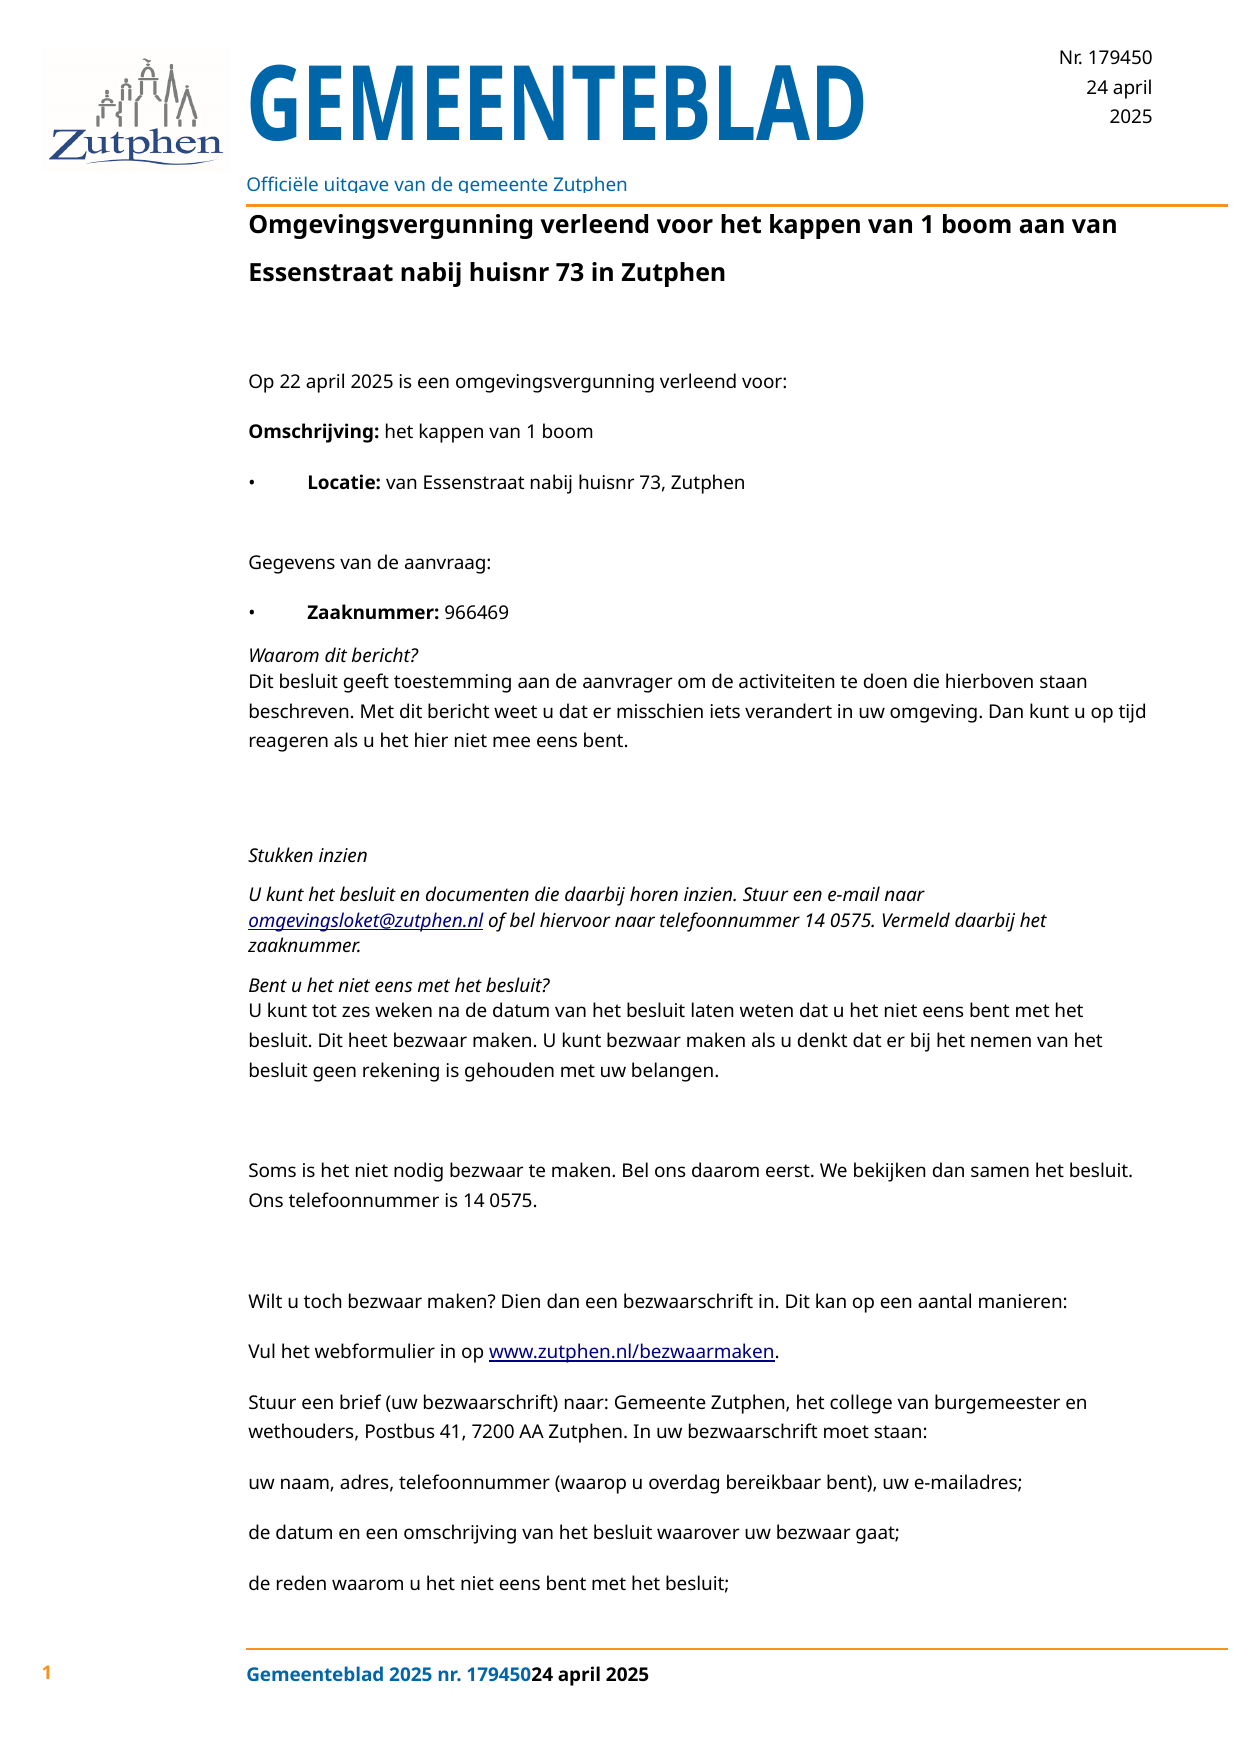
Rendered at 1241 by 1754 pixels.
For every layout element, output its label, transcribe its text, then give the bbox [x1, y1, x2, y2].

text Dit besluit geeft toestemming aan de aanvrager om de activiteiten te doen die hierboven staan beschreven. Met dit bericht weet u dat er misschien iets verandert in uw omgeving. Dan kunt u op tijd reageren als u het hier niet mee eens bent. [248, 668, 1152, 753]
text Stukken inzien [248, 842, 1152, 868]
text uw naam, adres, telefoonnummer (waarop u overdag bereikbaar bent), uw e-mailadres; [248, 1469, 1152, 1495]
text Omgevingsvergunning verleend voor het kappen van 1 boom aan van Essenstraat nabij huisnr 73 in Zutphen [248, 207, 1152, 288]
text Wilt u toch bezwaar maken? Dien dan een bezwaarschrift in. Dit kan op een aantal manieren: [248, 1288, 1152, 1314]
text Vul het webformulier in op www.zutphen.nl/bezwaarmaken. [248, 1338, 1152, 1364]
text Gegevens van de aanvraag: [248, 549, 1152, 575]
text Soms is het niet nodig bezwaar te maken. Bel ons daarom eerst. We bekijken dan samen het besluit. Ons telefoonnummer is 14 0575. [248, 1158, 1152, 1213]
text de reden waarom u het niet eens bent met het besluit; [248, 1570, 1152, 1596]
text Op 22 april 2025 is een omgevingsvergunning verleend voor: [248, 368, 1152, 394]
text Stuur een brief (uw bezwaarschrift) naar: Gemeente Zutphen, het college van burgemeester en wethouders, Postbus 41, 7200 AA Zutphen. In uw bezwaarschrift moet staan: [248, 1389, 1152, 1444]
text Bent u het niet eens met het besluit? [248, 972, 1152, 998]
text U kunt tot zes weken na de datum van het besluit laten weten dat u het niet eens bent met het besluit. Dit heet bezwaar maken. U kunt bezwaar maken als u denkt dat er bij het nemen van het besluit geen rekening is gehouden met uw belangen. [248, 998, 1152, 1083]
text de datum en een omschrijving van het besluit waarover uw bezwaar gaat; [248, 1519, 1152, 1545]
list Locatie: van Essenstraat nabij huisnr 73, Zutphen [248, 469, 1152, 495]
picture [41, 47, 231, 172]
list Zaaknummer: 966469 [248, 599, 1152, 625]
text Omschrijving: het kappen van 1 boom [248, 419, 1152, 444]
text Waarom dit bericht? [248, 643, 1152, 668]
text U kunt het besluit en documenten die daarbij horen inzien. Stuur een e-mail naar omgevingsloket@zutphen.nl of bel hiervoor naar telefoonnummer 14 0575. Vermeld daarbij het zaaknummer. [248, 881, 1152, 958]
